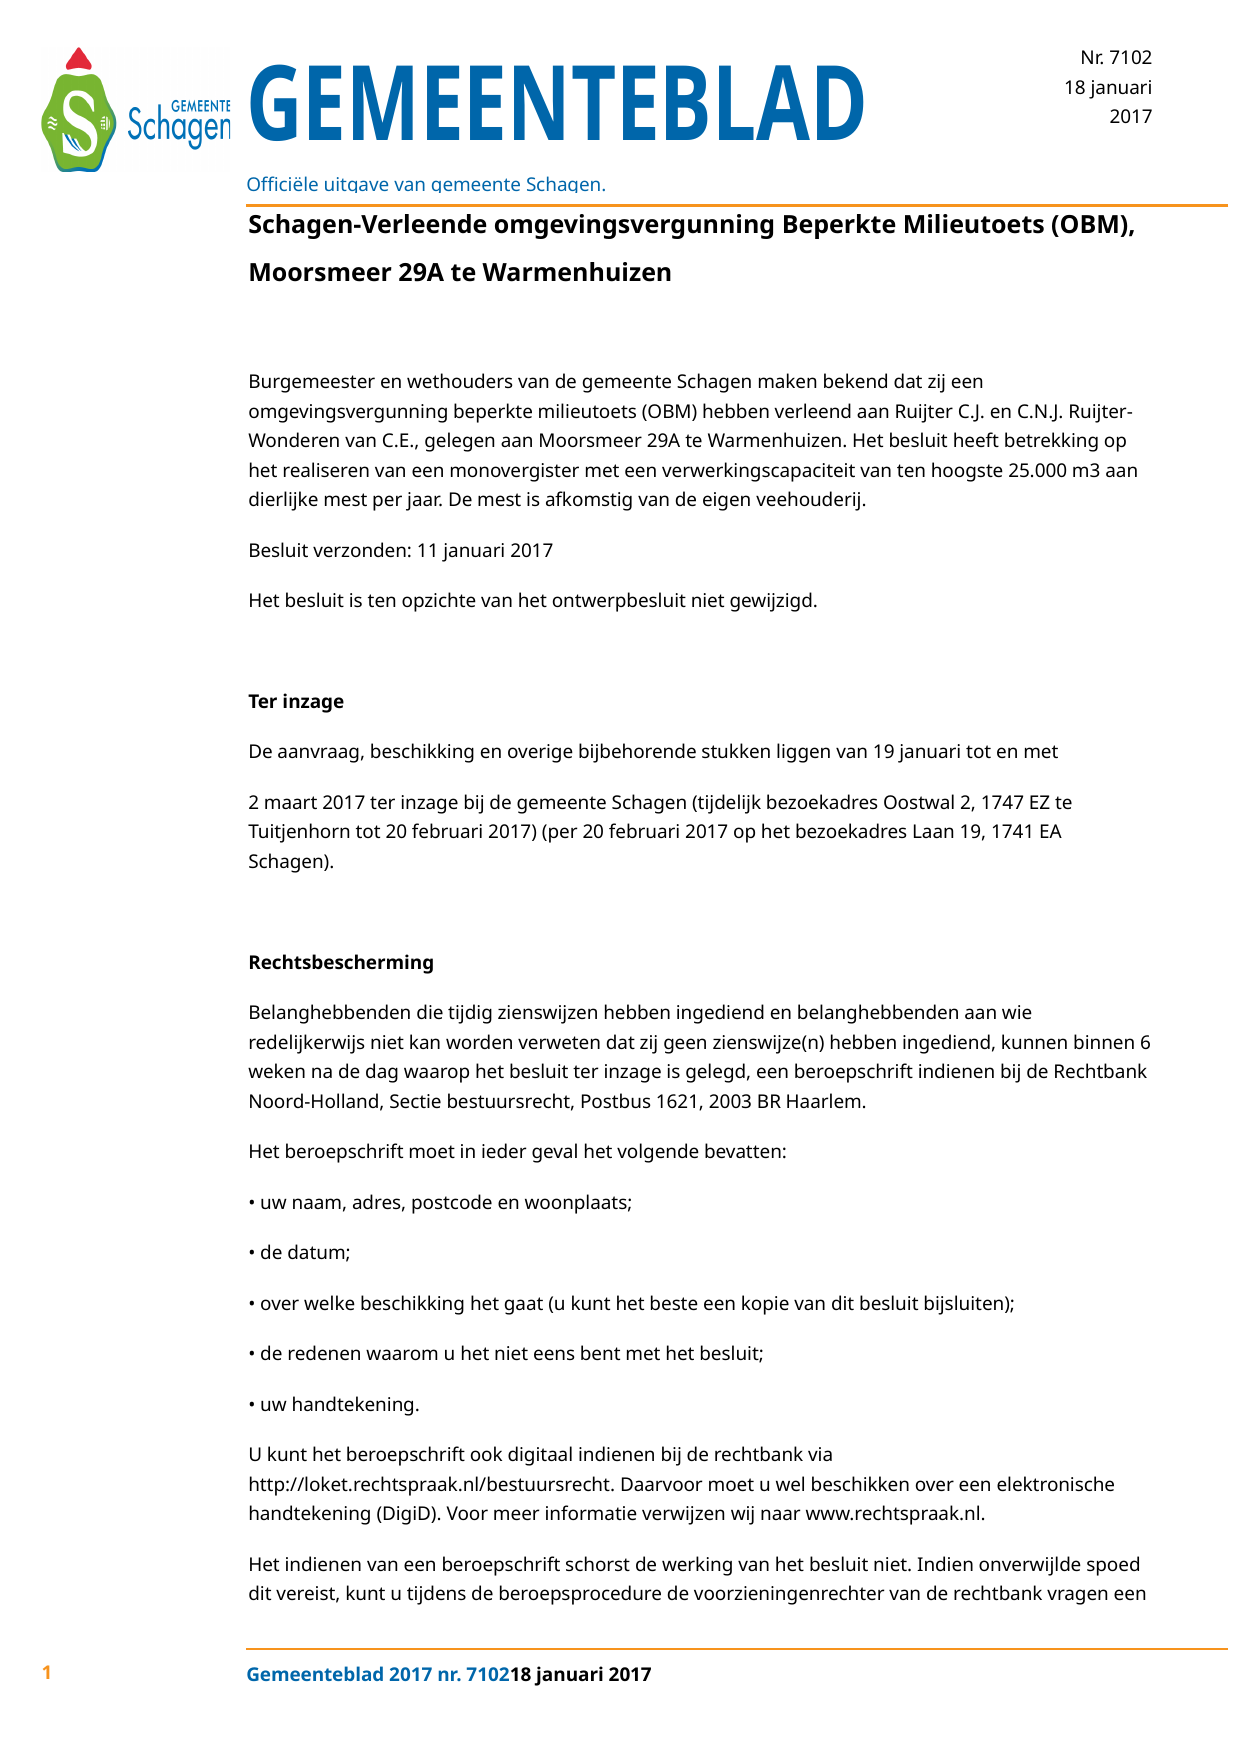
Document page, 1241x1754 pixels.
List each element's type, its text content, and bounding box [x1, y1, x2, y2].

text Rechtsbescherming [248, 949, 1152, 975]
text Het indienen van een beroepschrift schorst de werking van het besluit niet. Indien onverwijlde spoed dit vereist, kunt u tijdens de beroepsprocedure de voorzieningenrechter van de rechtbank vragen een [248, 1551, 1152, 1606]
text Het beroepschrift moet in ieder geval het volgende bevatten: [248, 1139, 1152, 1164]
text • over welke beschikking het gaat (u kunt het beste een kopie van dit besluit bijsluiten); [248, 1290, 1152, 1316]
text • uw naam, adres, postcode en woonplaats; [248, 1189, 1152, 1215]
text 2 maart 2017 ter inzage bij de gemeente Schagen (tijdelijk bezoekadres Oostwal 2, 1747 EZ te Tuitjenhorn tot 20 februari 2017) (per 20 februari 2017 op het bezoekadres Laan 19, 1741 EA Schagen). [248, 789, 1152, 874]
text Belanghebbenden die tijdig zienswijzen hebben ingediend en belanghebbenden aan wie redelijkerwijs niet kan worden verweten dat zij geen zienswijze(n) hebben ingediend, kunnen binnen 6 weken na de dag waarop het besluit ter inzage is gelegd, een beroepschrift indienen bij de Rechtbank Noord-Holland, Sectie bestuursrecht, Postbus 1621, 2003 BR Haarlem. [248, 999, 1152, 1114]
text • uw handtekening. [248, 1391, 1152, 1417]
text Ter inzage [248, 688, 1152, 714]
picture [41, 47, 231, 172]
text De aanvraag, beschikking en overige bijbehorende stukken liggen van 19 januari tot en met [248, 739, 1152, 764]
text Schagen-Verleende omgevingsvergunning Beperkte Milieutoets (OBM), Moorsmeer 29A te Warmenhuizen [248, 207, 1152, 288]
text Het besluit is ten opzichte van het ontwerpbesluit niet gewijzigd. [248, 587, 1152, 613]
text U kunt het beroepschrift ook digitaal indienen bij de rechtbank via http://loket.rechtspraak.nl/bestuursrecht. Daarvoor moet u wel beschikken over een elektronische handtekening (DigiD). Voor meer informatie verwijzen wij naar www.rechtspraak.nl. [248, 1441, 1152, 1526]
text • de datum; [248, 1239, 1152, 1265]
text Besluit verzonden: 11 januari 2017 [248, 537, 1152, 563]
text • de redenen waarom u het niet eens bent met het besluit; [248, 1340, 1152, 1366]
text Burgemeester en wethouders van de gemeente Schagen maken bekend dat zij een omgevingsvergunning beperkte milieutoets (OBM) hebben verleend aan Ruijter C.J. en C.N.J. Ruijter- Wonderen van C.E., gelegen aan Moorsmeer 29A te Warmenhuizen. Het besluit heeft betrekking op het realiseren van een monovergister met een verwerkingscapaciteit van ten hoogste 25.000 m3 aan dierlijke mest per jaar. De mest is afkomstig van de eigen veehouderij. [248, 368, 1152, 512]
